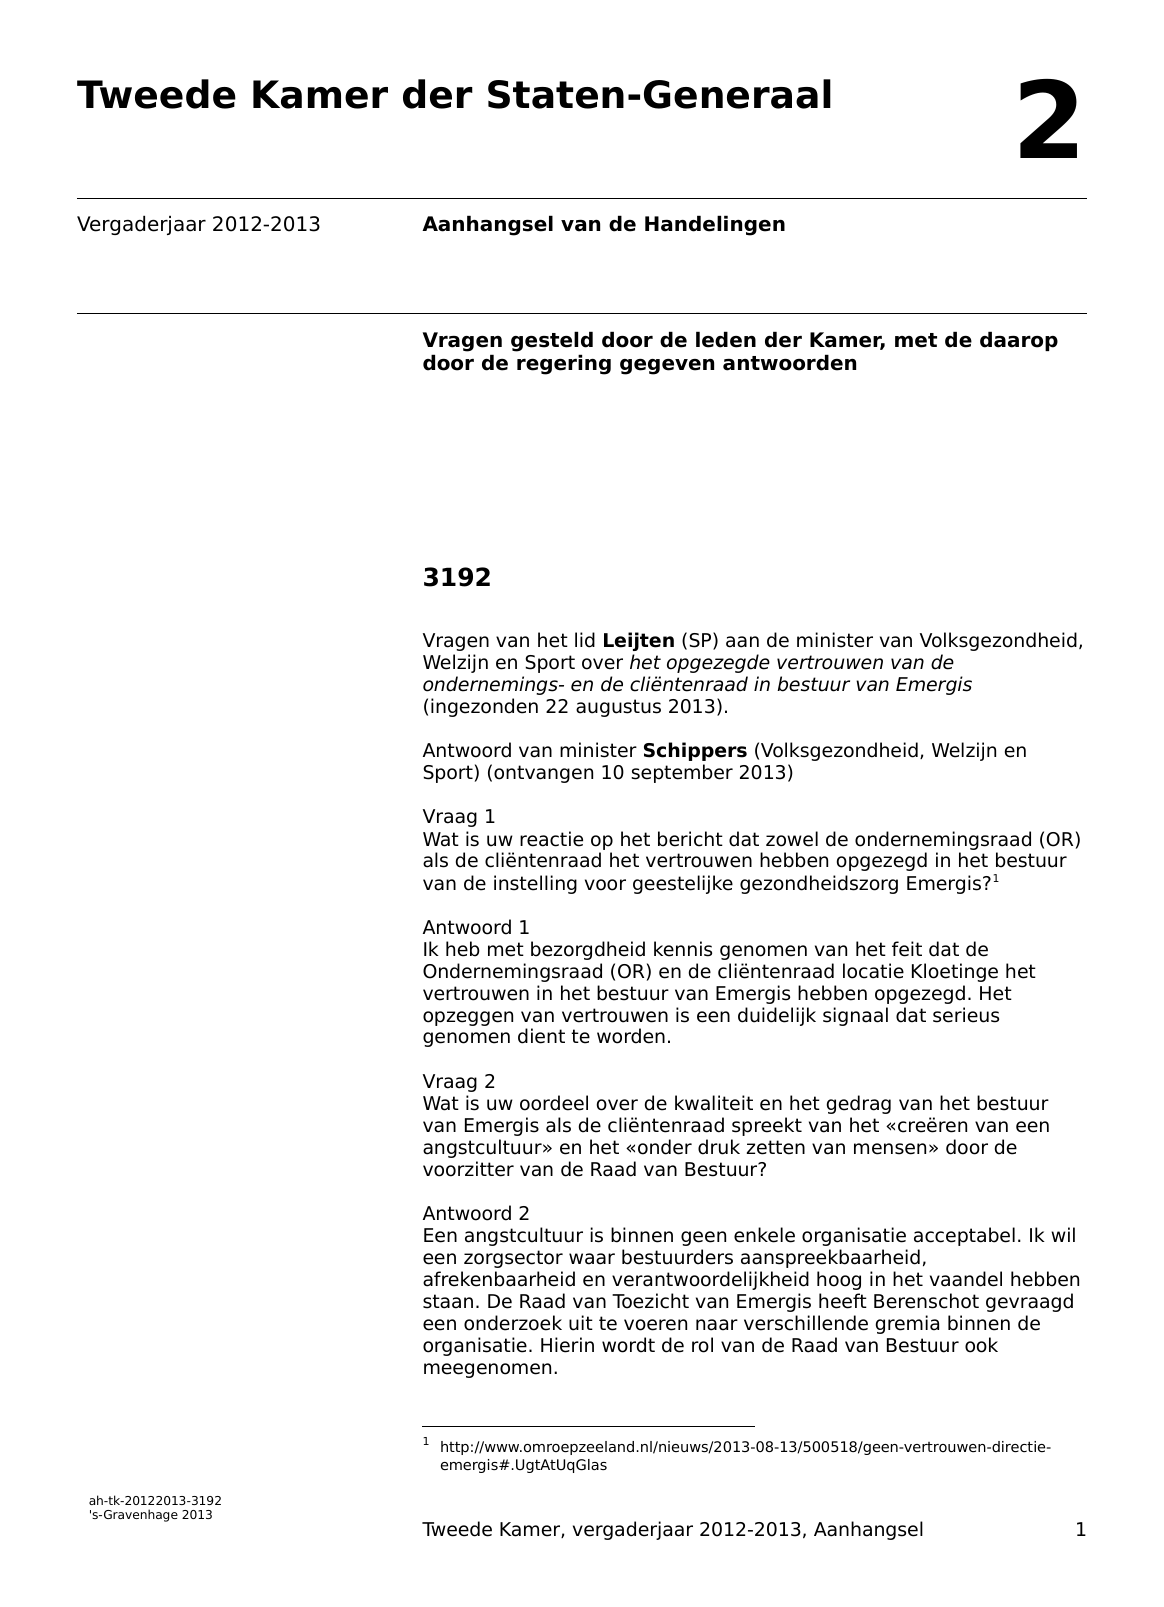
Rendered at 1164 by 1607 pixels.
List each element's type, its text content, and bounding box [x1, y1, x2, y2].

text http://www.omroepzeeland.nl/nieuws/2013-08-13/500518/geen-vertrouwen-directie-emergis#.UgtAtUqGlas [422, 1435, 1087, 1474]
text Antwoord 2 [422, 1203, 1087, 1225]
text Wat is uw oordeel over de kwaliteit en het gedrag van het bestuur van Emergis als de cliëntenraad spreekt van het «creëren van een angstcultuur» en het «onder druk zetten van mensen» door de voorzitter van de Raad van Bestuur? [422, 1093, 1087, 1181]
table_cell Vragen gesteld door de leden der Kamer, met de daarop door de regering gegeven antwoorden [422, 314, 1087, 375]
text ah-tk-20122013-3192 [88, 1494, 323, 1508]
text Een angstcultuur is binnen geen enkele organisatie acceptabel. Ik wil een zorgsector waar bestuurders aanspreekbaarheid, afrekenbaarheid en verantwoordelijkheid hoog in het vaandel hebben staan. De Raad van Toezicht van Emergis heeft Berenschot gevraagd een onderzoek uit te voeren naar verschillende gremia binnen de organisatie. Hierin wordt de rol van de Raad van Bestuur ook meegenomen. [422, 1225, 1087, 1378]
table_header 2 [886, 59, 1087, 198]
text Antwoord van minister Schippers (Volksgezondheid, Welzijn en Sport) (ontvangen 10 september 2013) [422, 740, 1087, 784]
text Wat is uw reactie op het bericht dat zowel de ondernemingsraad (OR) als de cliëntenraad het vertrouwen hebben opgezegd in het bestuur van de instelling voor geestelijke gezondheidszorg Emergis? [422, 828, 1087, 894]
text 's-Gravenhage 2013 [88, 1508, 323, 1522]
table_header Tweede Kamer der Staten-Generaal [77, 59, 886, 198]
text 3192 [422, 563, 1087, 592]
table_cell Vergaderjaar 2012-2013 [77, 199, 422, 313]
text Vraag 2 [422, 1071, 1087, 1093]
text Vragen van het lid Leijten (SP) aan de minister van Volksgezondheid, Welzijn en Sport over het opgezegde vertrouwen van de ondernemings- en de cliëntenraad in bestuur van Emergis (ingezonden 22 augustus 2013). [422, 630, 1087, 718]
table_cell [77, 314, 422, 375]
text Vraag 1 [422, 806, 1087, 828]
table_cell Aanhangsel van de Handelingen [422, 199, 1087, 313]
text Ik heb met bezorgdheid kennis genomen van het feit dat de Ondernemingsraad (OR) en de cliëntenraad locatie Kloetinge het vertrouwen in het bestuur van Emergis hebben opgezegd. Het opzeggen van vertrouwen is een duidelijk signaal dat serieus genomen dient te worden. [422, 938, 1087, 1048]
text Antwoord 1 [422, 917, 1087, 938]
